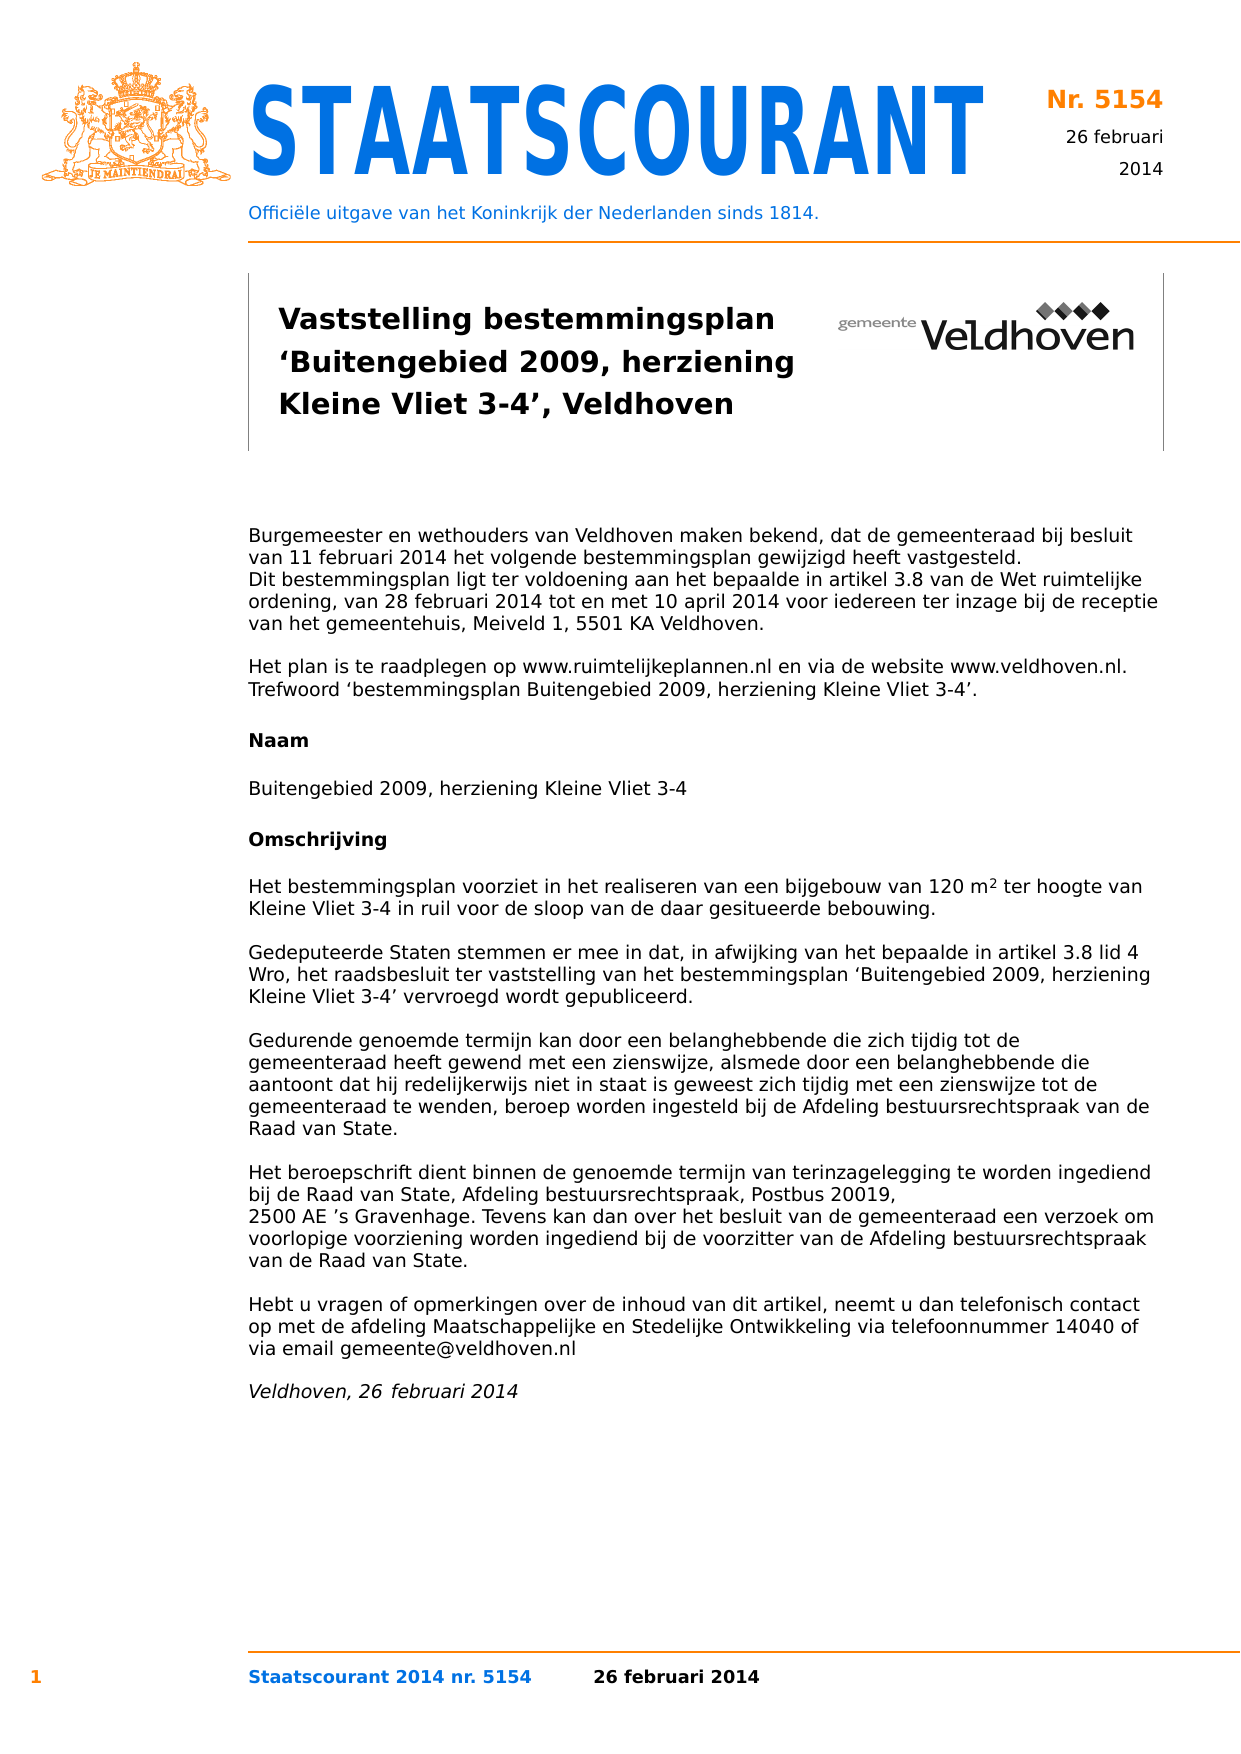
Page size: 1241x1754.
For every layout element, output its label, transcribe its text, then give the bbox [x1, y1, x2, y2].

text Burgemeester en wethouders van Veldhoven maken bekend, dat de gemeenteraad bij besluit van 11 februari 2014 het volgende bestemmingsplan gewijzigd heeft vastgesteld. [248, 525, 1163, 569]
table_header Nr. 5154 [998, 62, 1240, 121]
text 2500 AE ’s Gravenhage. Tevens kan dan over het besluit van de gemeenteraad een verzoek om voorlopige voorziening worden ingediend bij de voorzitter van de Afdeling bestuursrechtspraak van de Raad van State. [248, 1206, 1163, 1272]
text Hebt u vragen of opmerkingen over de inhoud van dit artikel, neemt u dan telefonisch contact op met de afdeling Maatschappelijke en Stedelijke Ontwikkeling via telefoonnummer 14040 of via email gemeente@veldhoven.nl [248, 1293, 1163, 1359]
text Gedurende genoemde termijn kan door een belanghebbende die zich tijdig tot de gemeenteraad heeft gewend met een zienswijze, alsmede door een belanghebbende die aantoont dat hij redelijkerwijs niet in staat is geweest zich tijdig met een zienswijze tot de gemeenteraad te wenden, beroep worden ingesteld bij de Afdeling bestuursrechtspraak van de Raad van State. [248, 1030, 1163, 1140]
subtitle Omschrijving [248, 829, 1163, 851]
text Gedeputeerde Staten stemmen er mee in dat, in afwijking van het bepaalde in artikel 3.8 lid 4 Wro, het raadsbesluit ter vaststelling van het bestemmingsplan ‘Buitengebied 2009, herziening Kleine Vliet 3-4’ vervroegd wordt gepubliceerd. [248, 942, 1163, 1008]
table_cell Officiële uitgave van het Koninkrijk der Nederlanden sinds 1814. [248, 203, 1240, 241]
text Buitengebied 2009, herziening Kleine Vliet 3-4 [248, 777, 1163, 799]
text Het plan is te raadplegen op www.ruimtelijkeplannen.nl en via de website www.veldhoven.nl. Trefwoord ‘bestemmingsplan Buitengebied 2009, herziening Kleine Vliet 3-4’. [248, 656, 1163, 700]
subtitle Naam [248, 730, 1163, 752]
table_header STAATSCOURANT [248, 62, 998, 203]
text Veldhoven, 26 februari 2014 [248, 1381, 1163, 1403]
table_cell 2014 [998, 153, 1240, 203]
table_cell 26 februari [998, 121, 1240, 153]
text Dit bestemmingsplan ligt ter voldoening aan het bepaalde in artikel 3.8 van de Wet ruimtelijke ordening, van 28 februari 2014 tot en met 10 april 2014 voor iedereen ter inzage bij de receptie van het gemeentehuis, Meiveld 1, 5501 KA Veldhoven. [248, 569, 1163, 634]
picture [41, 62, 231, 186]
picture [838, 302, 1134, 350]
text Het beroepschrift dient binnen de genoemde termijn van terinzagelegging te worden ingediend bij de Raad van State, Afdeling bestuursrechtspraak, Postbus 20019, [248, 1162, 1163, 1206]
table_header [25, 62, 248, 241]
subtitle Vaststelling bestemmingsplan ‘Buitengebied 2009, herziening Kleine Vliet 3-4’, Veldhoven [249, 273, 1163, 451]
text Het bestemmingsplan voorziet in het realiseren van een bijgebouw van 120 m2 ter hoogte van Kleine Vliet 3-4 in ruil voor de sloop van de daar gesitueerde bebouwing. [248, 876, 1163, 920]
